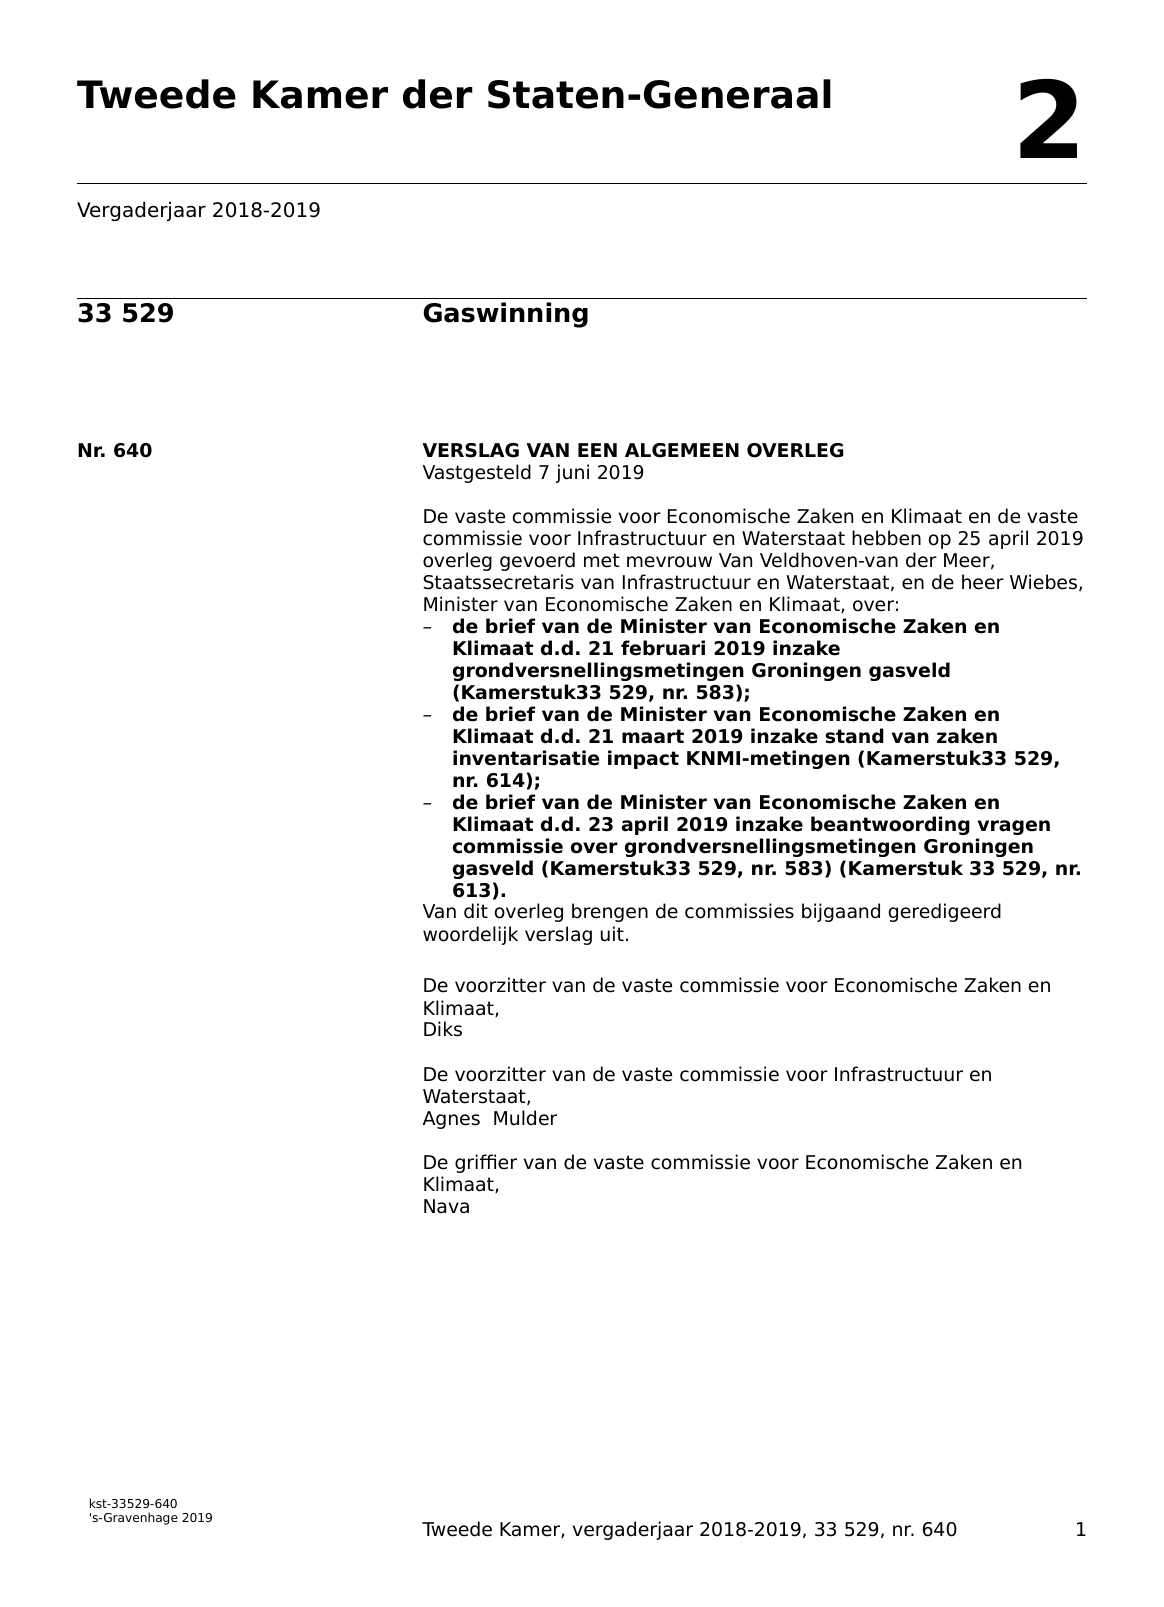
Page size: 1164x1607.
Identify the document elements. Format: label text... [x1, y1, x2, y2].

text De griffier van de vaste commissie voor Economische Zaken en Klimaat, Nava [422, 1152, 1087, 1218]
text – de brief van de Minister van Economische Zaken en Klimaat d.d. 21 februari 2019 inzake grondversnellingsmetingen Groningen gasveld (Kamerstuk33 529, nr. 583); [422, 616, 1087, 704]
text Van dit overleg brengen de commissies bijgaand geredigeerd woordelijk verslag uit. [422, 901, 1087, 945]
table_header Tweede Kamer der Staten-Generaal [77, 59, 886, 183]
text kst-33529-640 [88, 1497, 323, 1511]
subtitle 33 529 Gaswinning [77, 299, 1087, 329]
text – de brief van de Minister van Economische Zaken en Klimaat d.d. 23 april 2019 inzake beantwoording vragen commissie over grondversnellingsmetingen Groningen gasveld (Kamerstuk33 529, nr. 583) (Kamerstuk 33 529, nr. 613). [422, 792, 1087, 901]
text De vaste commissie voor Economische Zaken en Klimaat en de vaste commissie voor Infrastructuur en Waterstaat hebben op 25 april 2019 overleg gevoerd met mevrouw Van Veldhoven-van der Meer, Staatssecretaris van Infrastructuur en Waterstaat, en de heer Wiebes, Minister van Economische Zaken en Klimaat, over: [422, 506, 1087, 616]
table_header 2 [886, 59, 1087, 183]
text 's-Gravenhage 2019 [88, 1511, 323, 1525]
table_cell Vergaderjaar 2018-2019 [77, 184, 1087, 298]
text – de brief van de Minister van Economische Zaken en Klimaat d.d. 21 maart 2019 inzake stand van zaken inventarisatie impact KNMI-metingen (Kamerstuk33 529, nr. 614); [422, 704, 1087, 792]
subtitle Nr. 640 VERSLAG VAN EEN ALGEMEEN OVERLEG [77, 440, 1087, 462]
text De voorzitter van de vaste commissie voor Infrastructuur en Waterstaat, Agnes Mulder [422, 1063, 1087, 1129]
text Vastgesteld 7 juni 2019 [422, 462, 1087, 484]
text De voorzitter van de vaste commissie voor Economische Zaken en Klimaat, Diks [422, 975, 1087, 1041]
